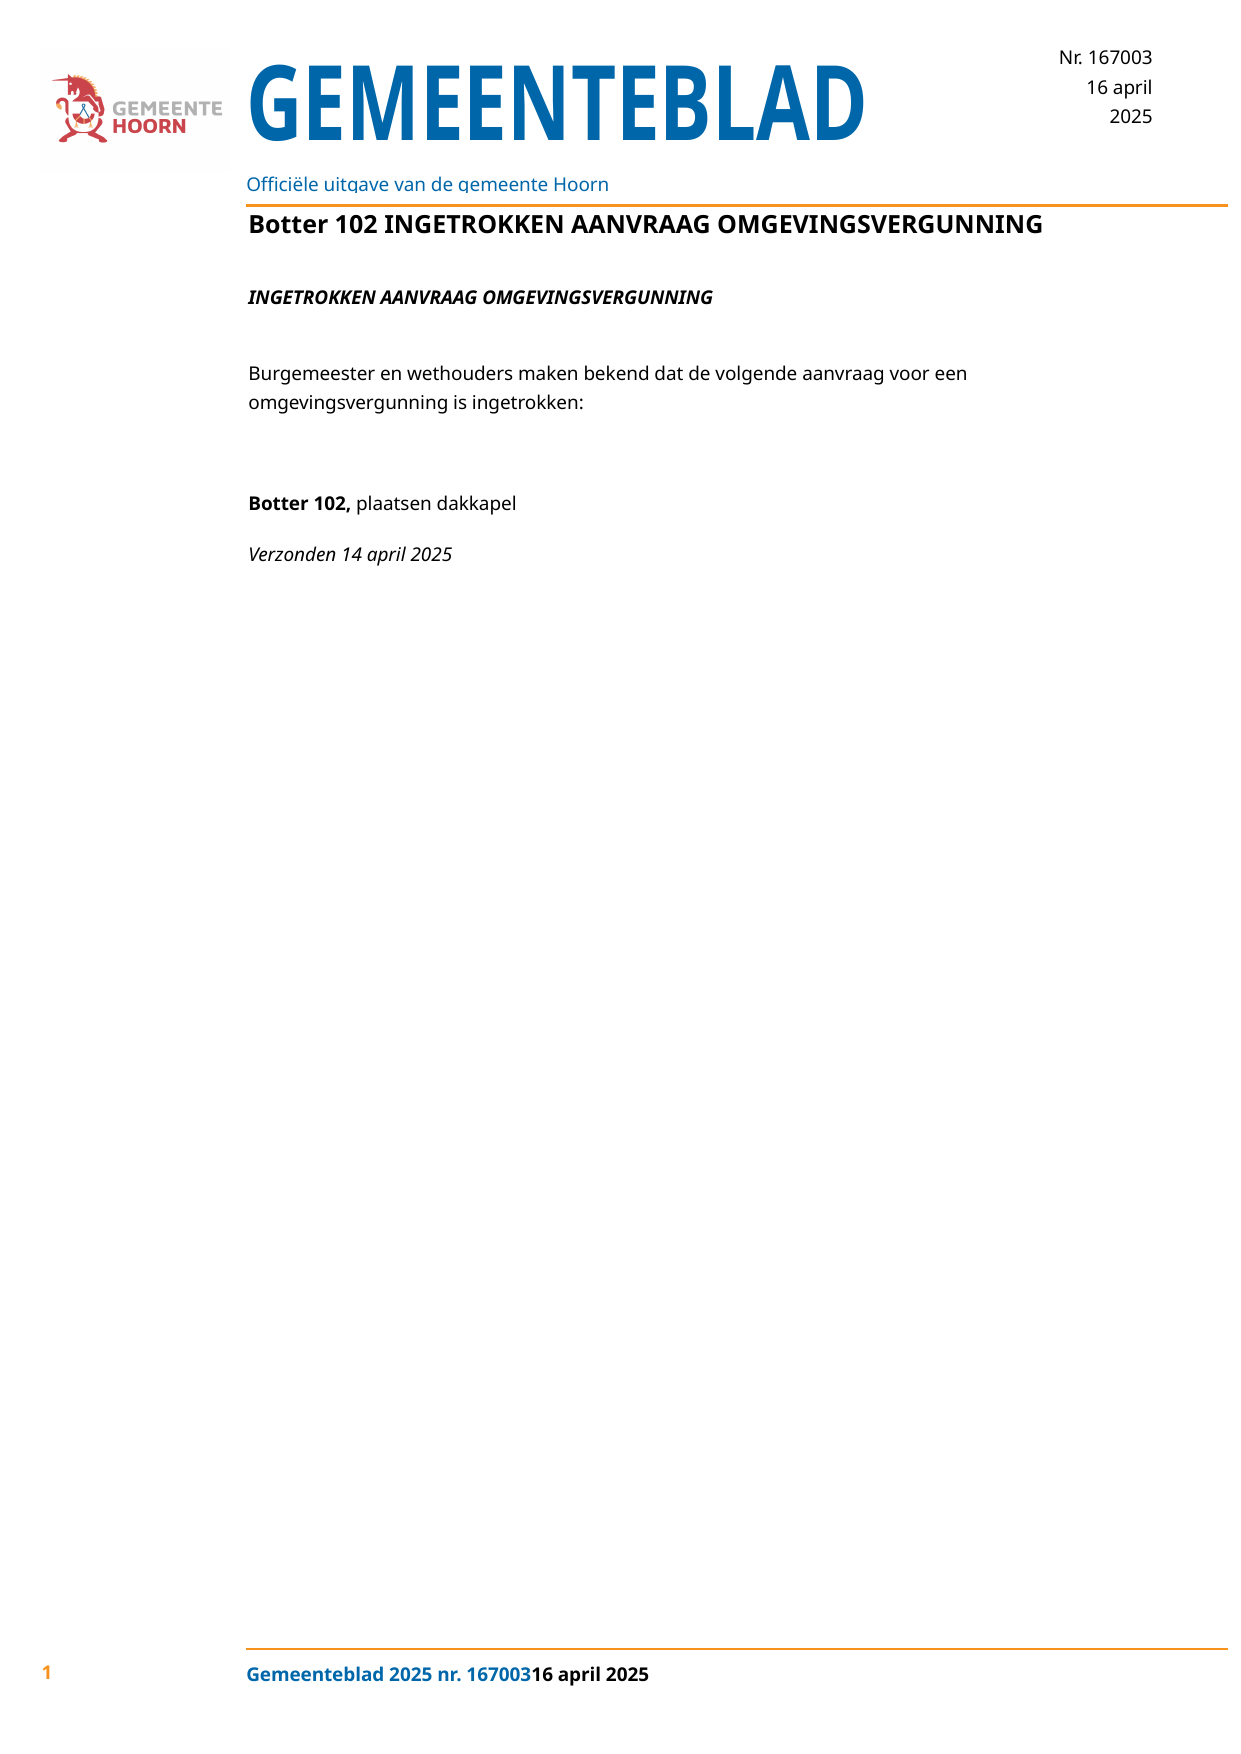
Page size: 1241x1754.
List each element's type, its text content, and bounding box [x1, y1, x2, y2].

picture [41, 47, 231, 172]
text Botter 102 INGETROKKEN AANVRAAG OMGEVINGSVERGUNNING [248, 207, 1152, 241]
text Verzonden 14 april 2025 [248, 541, 1152, 567]
text Burgemeester en wethouders maken bekend dat de volgende aanvraag voor een omgevingsvergunning is ingetrokken: [248, 360, 1152, 415]
text Botter 102, plaatsen dakkapel [248, 490, 1152, 516]
text INGETROKKEN AANVRAAG OMGEVINGSVERGUNNING [248, 284, 1152, 309]
